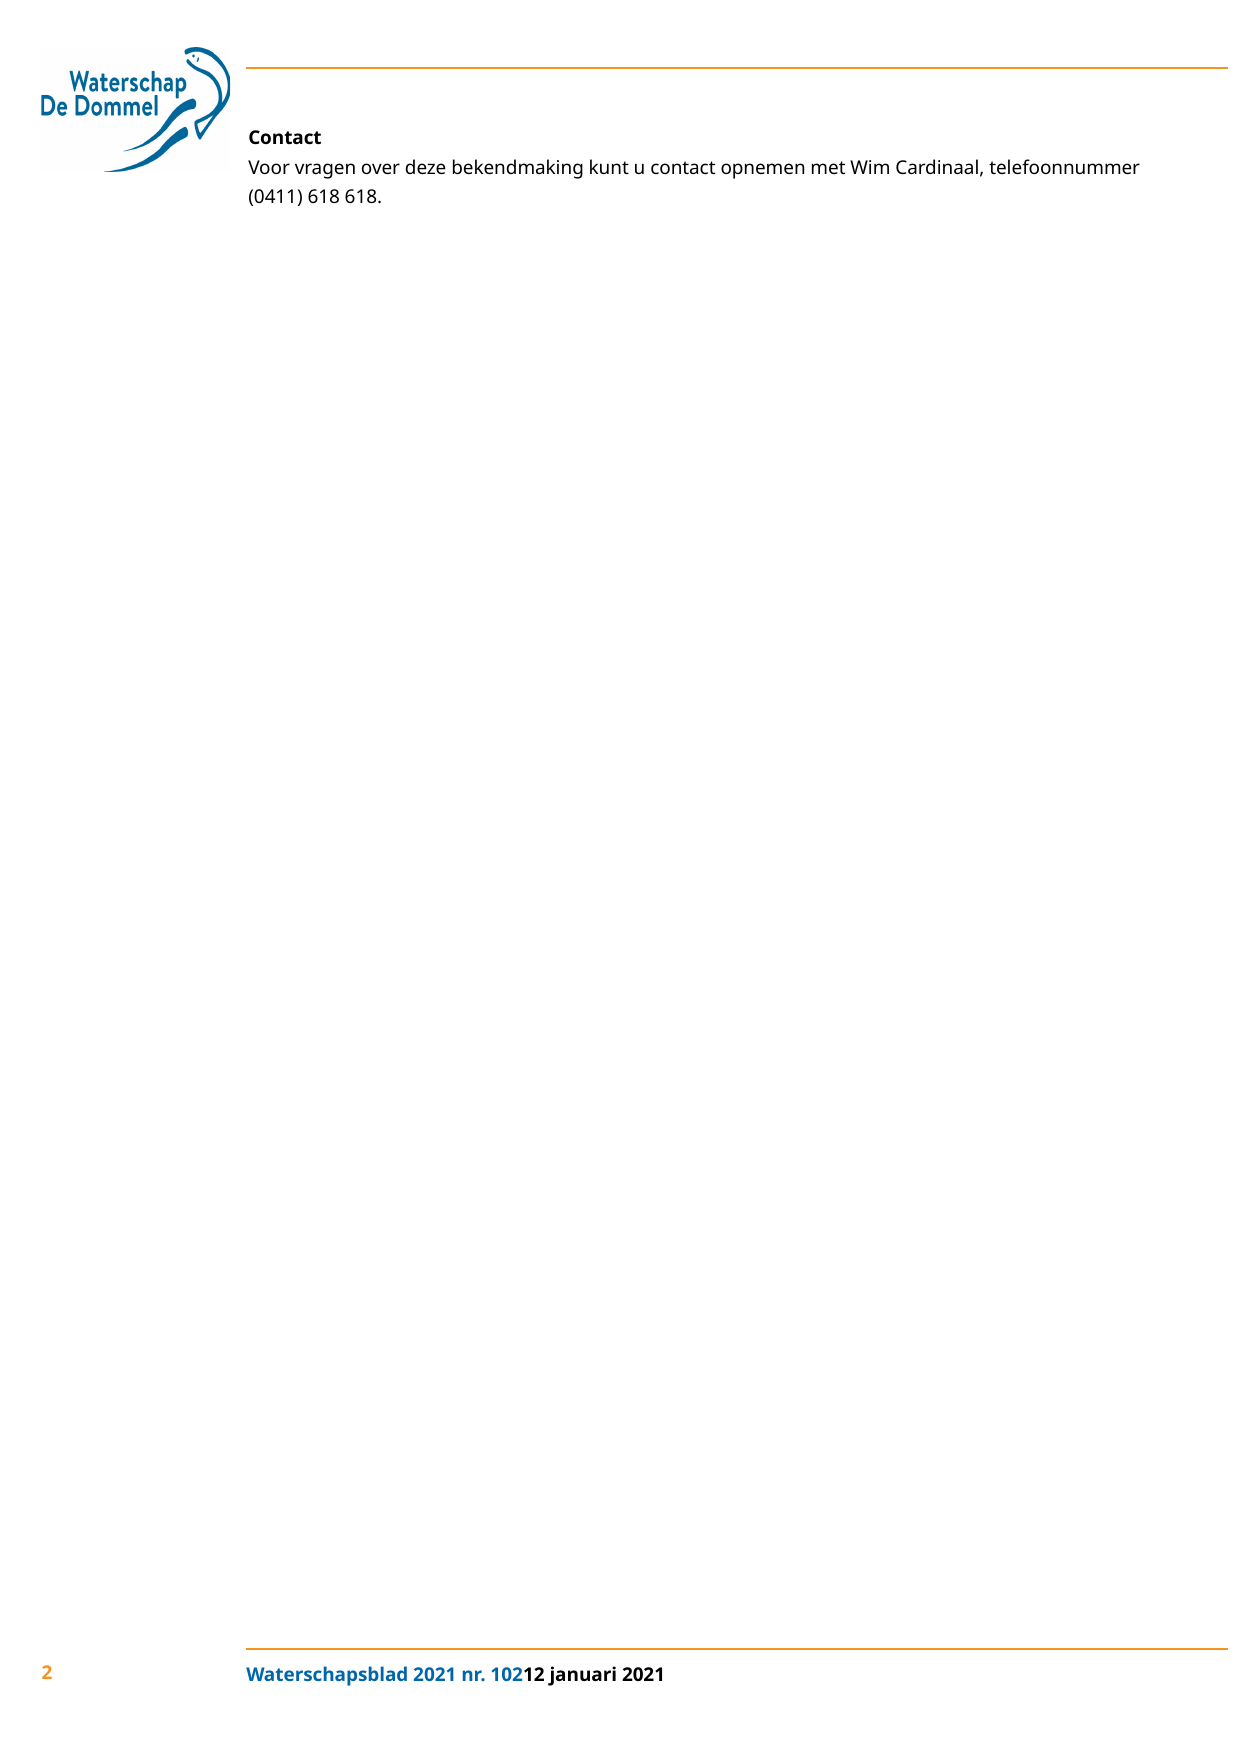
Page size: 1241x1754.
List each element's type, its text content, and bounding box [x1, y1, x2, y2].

picture [41, 47, 231, 172]
picture [204, 47, 231, 76]
picture [45, 99, 51, 111]
table_header Contact Voor vragen over deze bekendmaking kunt u contact opnemen met Wim Cardinaal, telefoonnummer (0411) 618 618. [248, 95, 1152, 209]
picture [198, 118, 210, 131]
